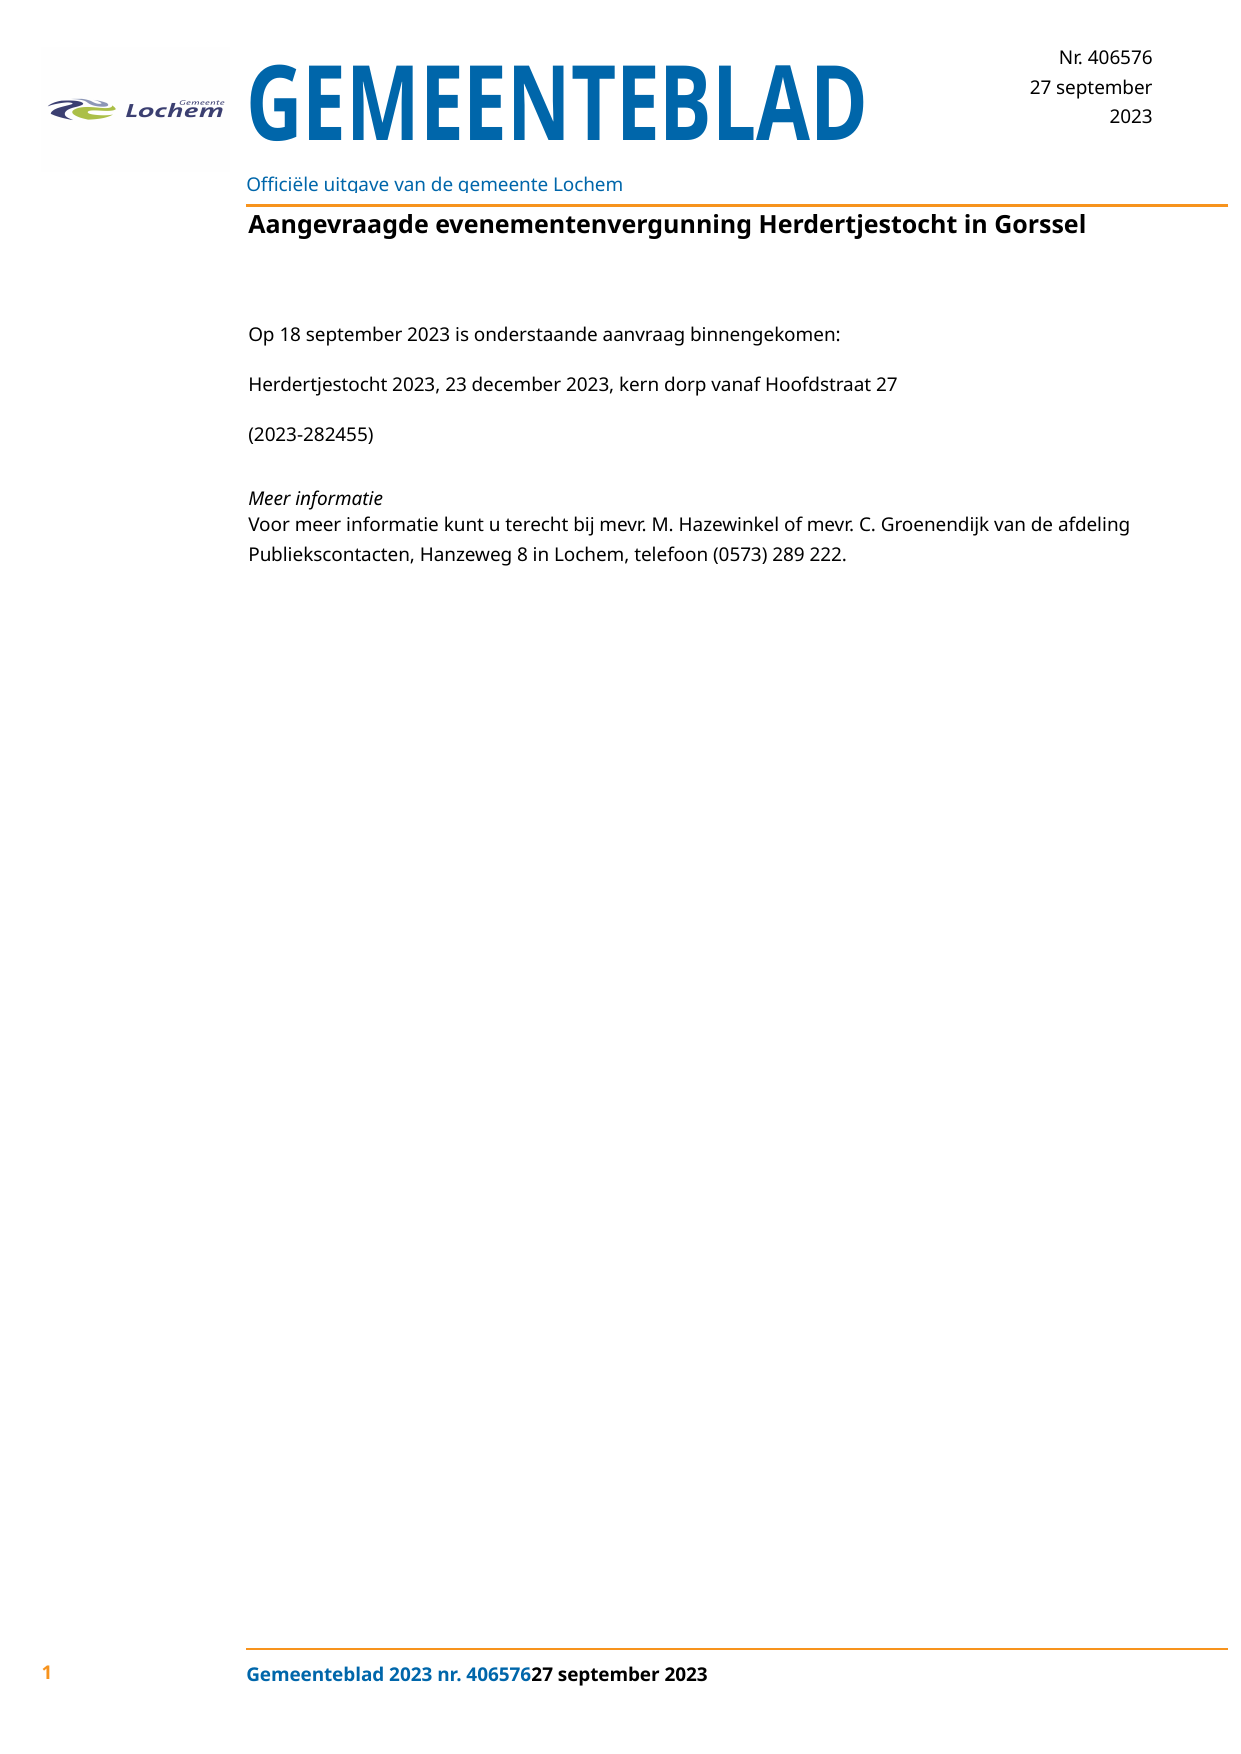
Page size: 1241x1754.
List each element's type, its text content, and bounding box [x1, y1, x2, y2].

picture [41, 47, 231, 172]
text (2023-282455) [248, 422, 1152, 447]
text Aangevraagde evenementenvergunning Herdertjestocht in Gorssel [248, 207, 1152, 241]
text Herdertjestocht 2023, 23 december 2023, kern dorp vanaf Hoofdstraat 27 [248, 371, 1152, 397]
text Meer informatie [248, 486, 1152, 511]
text Voor meer informatie kunt u terecht bij mevr. M. Hazewinkel of mevr. C. Groenendijk van de afdeling Publiekscontacten, Hanzeweg 8 in Lochem, telefoon (0573) 289 222. [248, 511, 1152, 567]
text Op 18 september 2023 is onderstaande aanvraag binnengekomen: [248, 321, 1152, 346]
